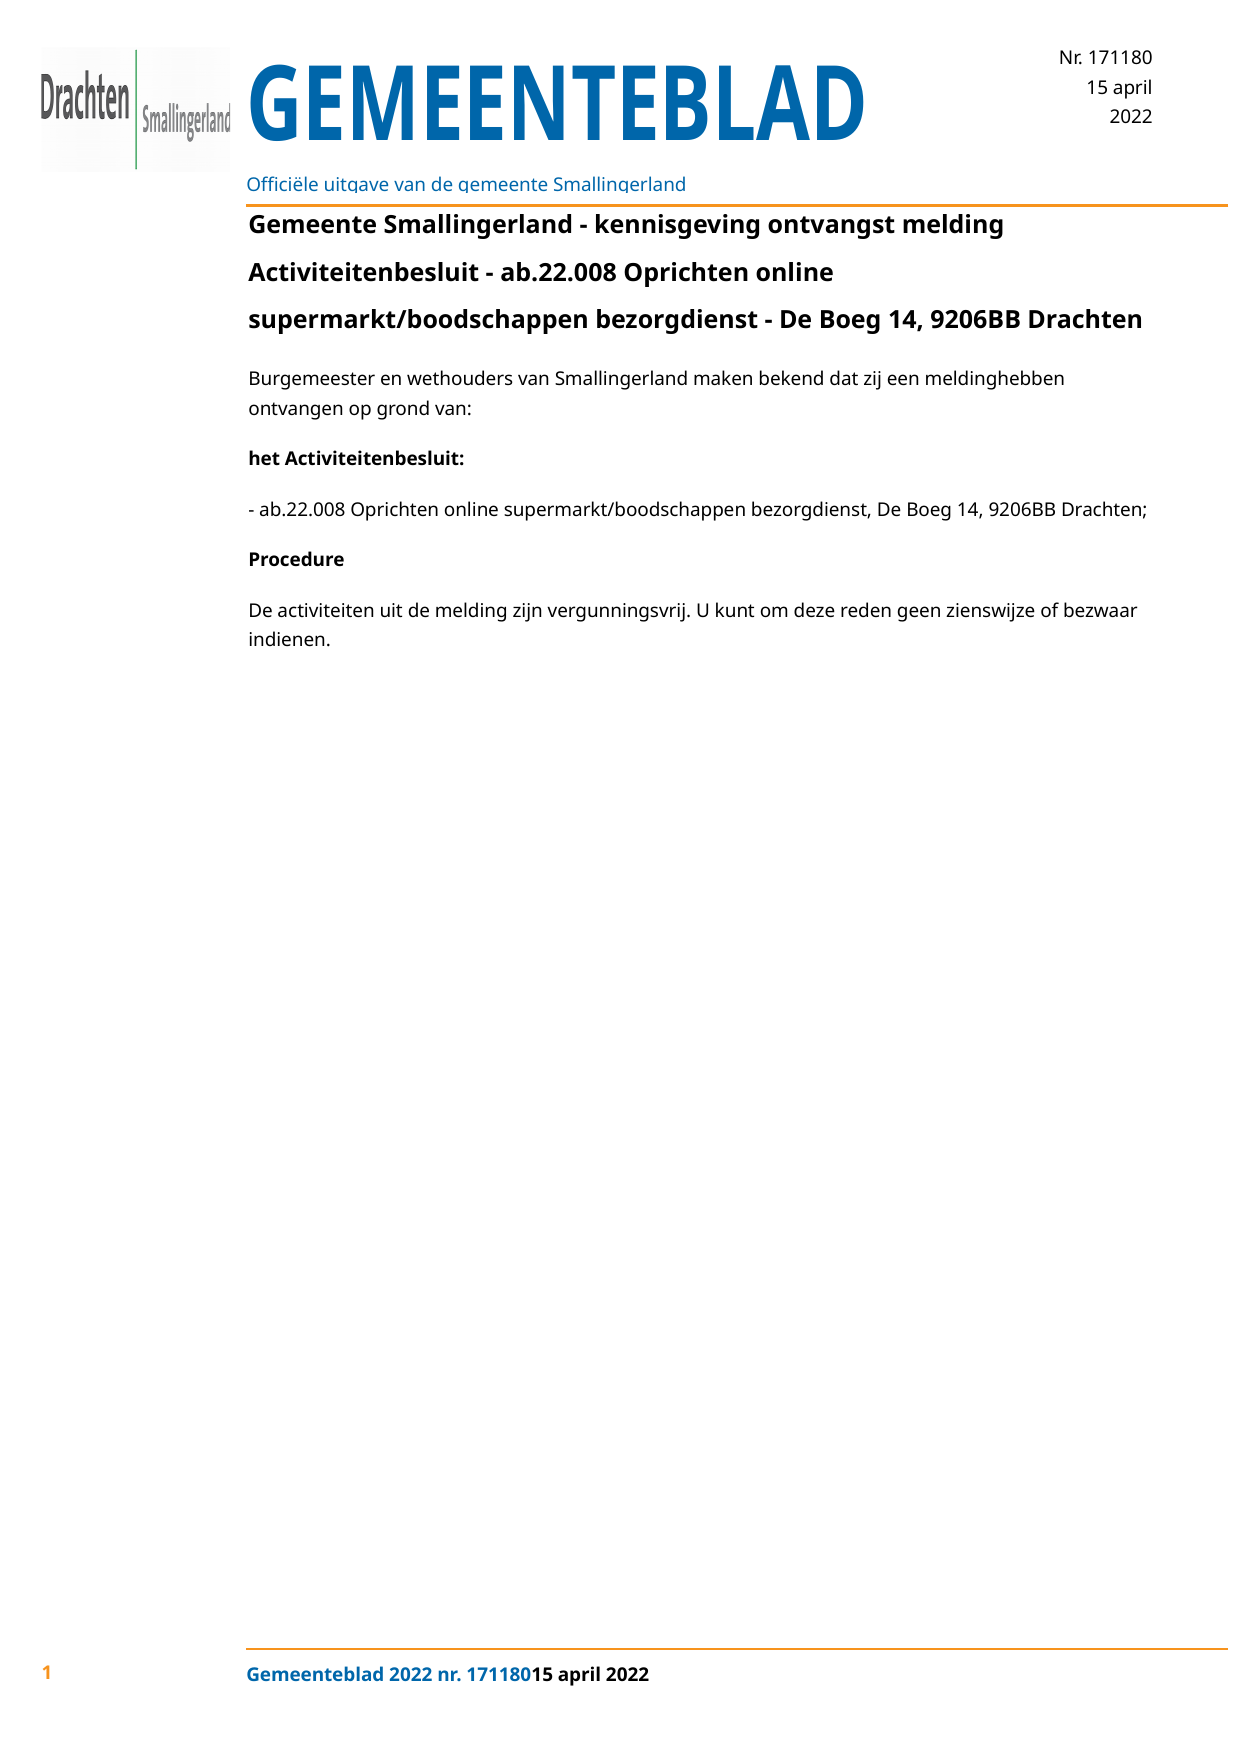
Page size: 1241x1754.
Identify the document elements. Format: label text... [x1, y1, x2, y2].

text De activiteiten uit de melding zijn vergunningsvrij. U kunt om deze reden geen zienswijze of bezwaar indienen. [248, 597, 1152, 652]
text Burgemeester en wethouders van Smallingerland maken bekend dat zij een meldinghebben ontvangen op grond van: [248, 366, 1152, 421]
text het Activiteitenbesluit: [248, 446, 1152, 471]
text Gemeente Smallingerland - kennisgeving ontvangst melding Activiteitenbesluit - ab.22.008 Oprichten online supermarkt/boodschappen bezorgdienst - De Boeg 14, 9206BB Drachten [248, 207, 1152, 336]
text Procedure [248, 546, 1152, 572]
picture [41, 47, 231, 172]
text - ab.22.008 Oprichten online supermarkt/boodschappen bezorgdienst, De Boeg 14, 9206BB Drachten; [248, 496, 1152, 522]
